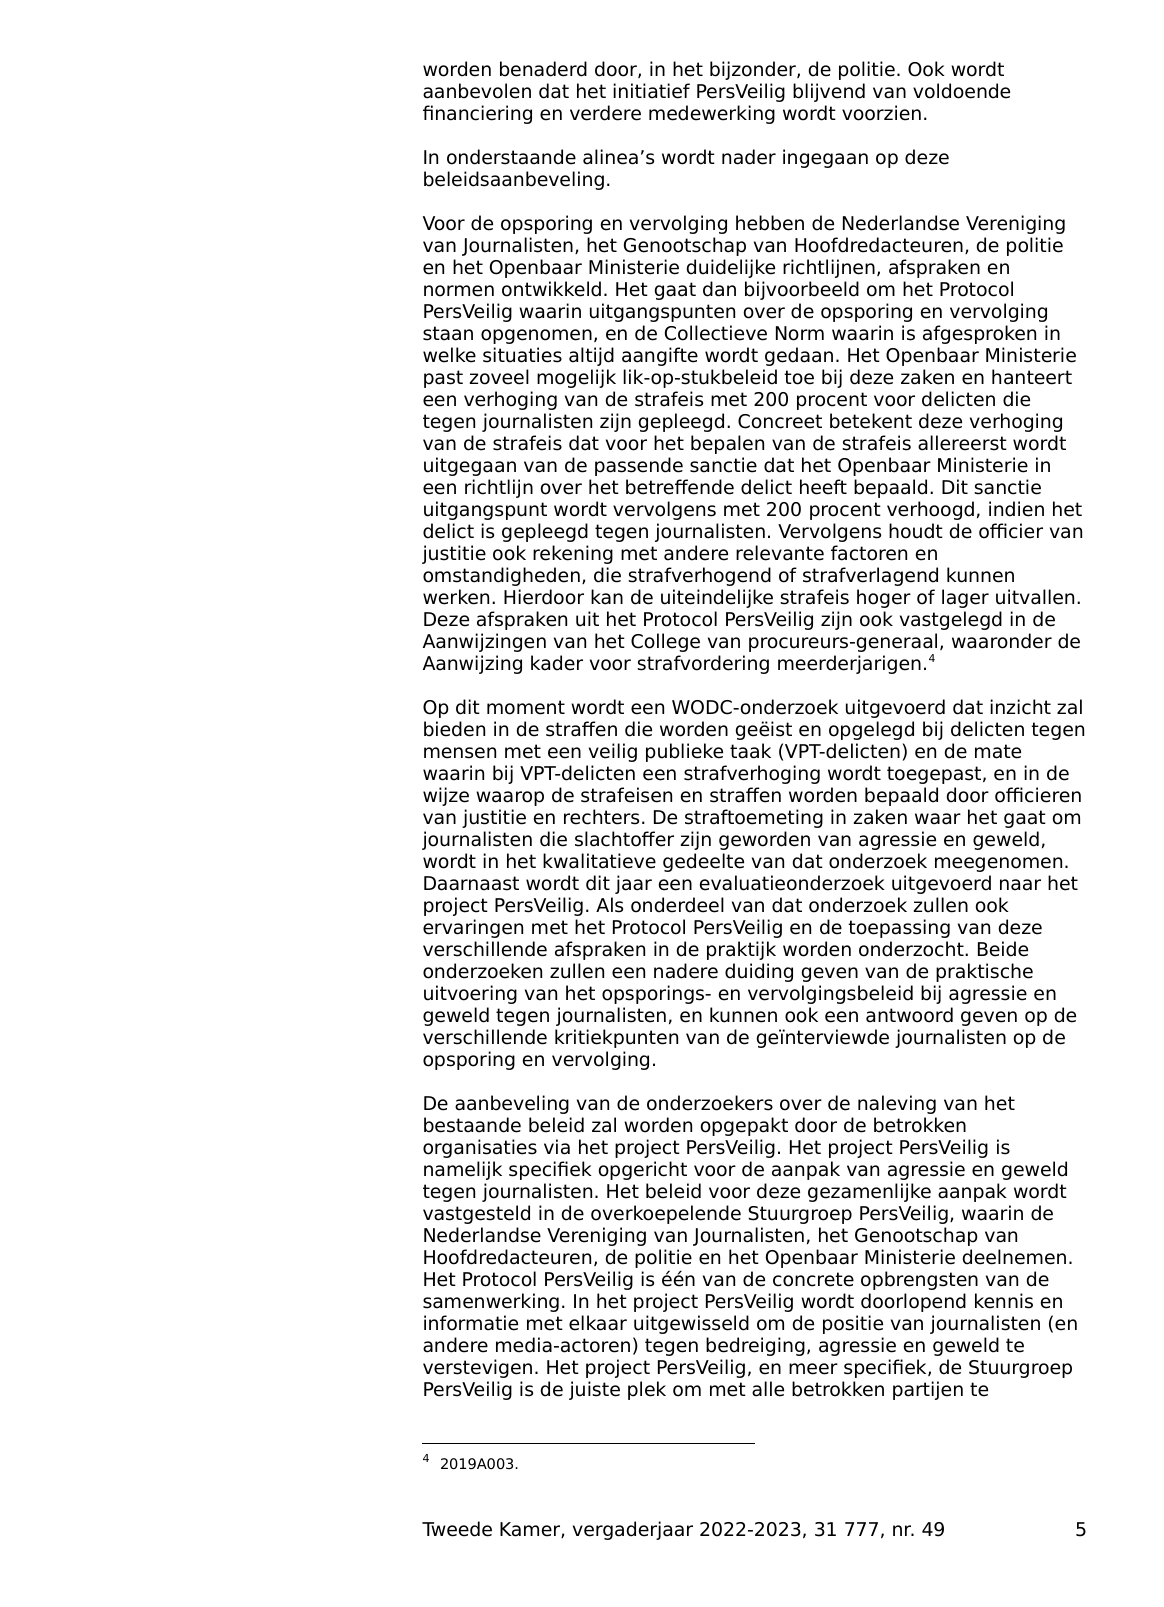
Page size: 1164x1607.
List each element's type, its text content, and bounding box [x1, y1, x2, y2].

text De aanbeveling van de onderzoekers over de naleving van het bestaande beleid zal worden opgepakt door de betrokken organisaties via het project PersVeilig. Het project PersVeilig is namelijk specifiek opgericht voor de aanpak van agressie en geweld tegen journalisten. Het beleid voor deze gezamenlijke aanpak wordt vastgesteld in de overkoepelende Stuurgroep PersVeilig, waarin de Nederlandse Vereniging van Journalisten, het Genootschap van Hoofdredacteuren, de politie en het Openbaar Ministerie deelnemen. Het Protocol PersVeilig is één van de concrete opbrengsten van de samenwerking. In het project PersVeilig wordt doorlopend kennis en informatie met elkaar uitgewisseld om de positie van journalisten (en andere media-actoren) tegen bedreiging, agressie en geweld te verstevigen. Het project PersVeilig, en meer specifiek, de Stuurgroep PersVeilig is de juiste plek om met alle betrokken partijen te [422, 1093, 1087, 1401]
text 2019A003. [422, 1452, 1087, 1474]
text Op dit moment wordt een WODC-onderzoek uitgevoerd dat inzicht zal bieden in de straffen die worden geëist en opgelegd bij delicten tegen mensen met een veilig publieke taak (VPT-delicten) en de mate waarin bij VPT-delicten een strafverhoging wordt toegepast, en in de wijze waarop de strafeisen en straffen worden bepaald door officieren van justitie en rechters. De straftoemeting in zaken waar het gaat om journalisten die slachtoffer zijn geworden van agressie en geweld, wordt in het kwalitatieve gedeelte van dat onderzoek meegenomen. Daarnaast wordt dit jaar een evaluatieonderzoek uitgevoerd naar het project PersVeilig. Als onderdeel van dat onderzoek zullen ook ervaringen met het Protocol PersVeilig en de toepassing van deze verschillende afspraken in de praktijk worden onderzocht. Beide onderzoeken zullen een nadere duiding geven van de praktische uitvoering van het opsporings- en vervolgingsbeleid bij agressie en geweld tegen journalisten, en kunnen ook een antwoord geven op de verschillende kritiekpunten van de geïnterviewde journalisten op de opsporing en vervolging. [422, 697, 1087, 1071]
text In onderstaande alinea’s wordt nader ingegaan op deze beleidsaanbeveling. [422, 147, 1087, 191]
text Voor de opsporing en vervolging hebben de Nederlandse Vereniging van Journalisten, het Genootschap van Hoofdredacteuren, de politie en het Openbaar Ministerie duidelijke richtlijnen, afspraken en normen ontwikkeld. Het gaat dan bijvoorbeeld om het Protocol PersVeilig waarin uitgangspunten over de opsporing en vervolging staan opgenomen, en de Collectieve Norm waarin is afgesproken in welke situaties altijd aangifte wordt gedaan. Het Openbaar Ministerie past zoveel mogelijk lik-op-stukbeleid toe bij deze zaken en hanteert een verhoging van de strafeis met 200 procent voor delicten die tegen journalisten zijn gepleegd. Concreet betekent deze verhoging van de strafeis dat voor het bepalen van de strafeis allereerst wordt uitgegaan van de passende sanctie dat het Openbaar Ministerie in een richtlijn over het betreffende delict heeft bepaald. Dit sanctie uitgangspunt wordt vervolgens met 200 procent verhoogd, indien het delict is gepleegd tegen journalisten. Vervolgens houdt de officier van justitie ook rekening met andere relevante factoren en omstandigheden, die strafverhogend of strafverlagend kunnen werken. Hierdoor kan de uiteindelijke strafeis hoger of lager uitvallen. Deze afspraken uit het Protocol PersVeilig zijn ook vastgelegd in de Aanwijzingen van het College van procureurs-generaal, waaronder de Aanwijzing kader voor strafvordering meerderjarigen. [422, 213, 1087, 675]
text worden benaderd door, in het bijzonder, de politie. Ook wordt aanbevolen dat het initiatief PersVeilig blijvend van voldoende financiering en verdere medewerking wordt voorzien. [422, 59, 1087, 125]
